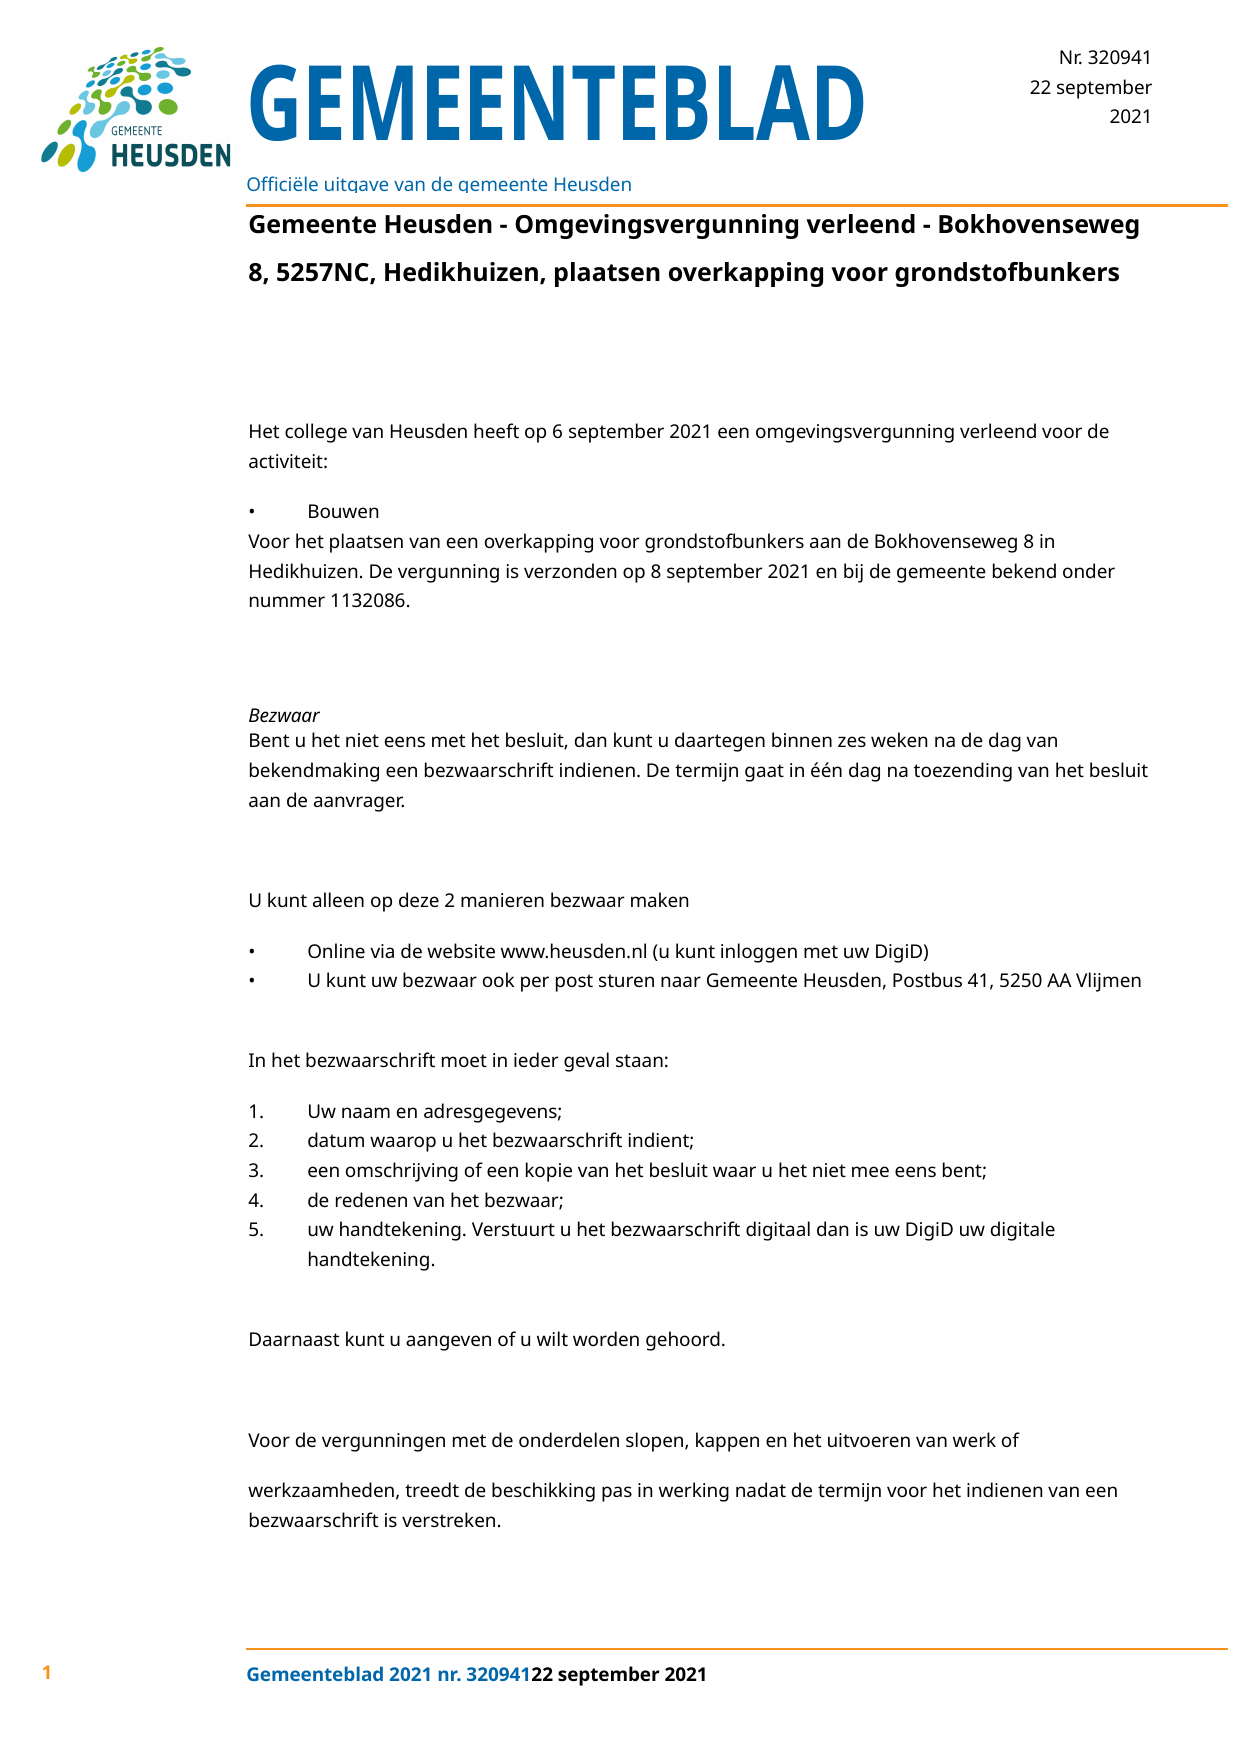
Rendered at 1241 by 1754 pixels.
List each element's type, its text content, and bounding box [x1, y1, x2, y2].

text U kunt alleen op deze 2 manieren bezwaar maken [248, 888, 1152, 913]
text Gemeente Heusden - Omgevingsvergunning verleend - Bokhovenseweg 8, 5257NC, Hedikhuizen, plaatsen overkapping voor grondstofbunkers [248, 207, 1152, 288]
text In het bezwaarschrift moet in ieder geval staan: [248, 1048, 1152, 1073]
text Bent u het niet eens met het besluit, dan kunt u daartegen binnen zes weken na de dag van bekendmaking een bezwaarschrift indienen. De termijn gaat in één dag na toezending van het besluit aan de aanvrager. [248, 728, 1152, 812]
picture [41, 47, 231, 172]
text Bezwaar [248, 702, 1152, 728]
list U kunt uw bezwaar ook per post sturen naar Gemeente Heusden, Postbus 41, 5250 AA Vlijmen [248, 968, 1152, 993]
list de redenen van het bezwaar; [248, 1187, 1152, 1212]
list Uw naam en adresgegevens; [248, 1098, 1152, 1124]
text Het college van Heusden heeft op 6 september 2021 een omgevingsvergunning verleend voor de activiteit: [248, 419, 1152, 474]
text Voor de vergunningen met de onderdelen slopen, kappen en het uitvoeren van werk of [248, 1427, 1152, 1452]
list Bouwen [248, 499, 1152, 524]
list uw handtekening. Verstuurt u het bezwaarschrift digitaal dan is uw DigiD uw digitale handtekening. [248, 1216, 1152, 1272]
text Voor het plaatsen van een overkapping voor grondstofbunkers aan de Bokhovenseweg 8 in Hedikhuizen. De vergunning is verzonden op 8 september 2021 en bij de gemeente bekend onder nummer 1132086. [248, 528, 1152, 613]
list Online via de website www.heusden.nl (u kunt inloggen met uw DigiD) [248, 938, 1152, 964]
list datum waarop u het bezwaarschrift indient; [248, 1128, 1152, 1153]
list een omschrijving of een kopie van het besluit waar u het niet mee eens bent; [248, 1157, 1152, 1183]
text Daarnaast kunt u aangeven of u wilt worden gehoord. [248, 1326, 1152, 1352]
text werkzaamheden, treedt de beschikking pas in werking nadat de termijn voor het indienen van een bezwaarschrift is verstreken. [248, 1477, 1152, 1532]
